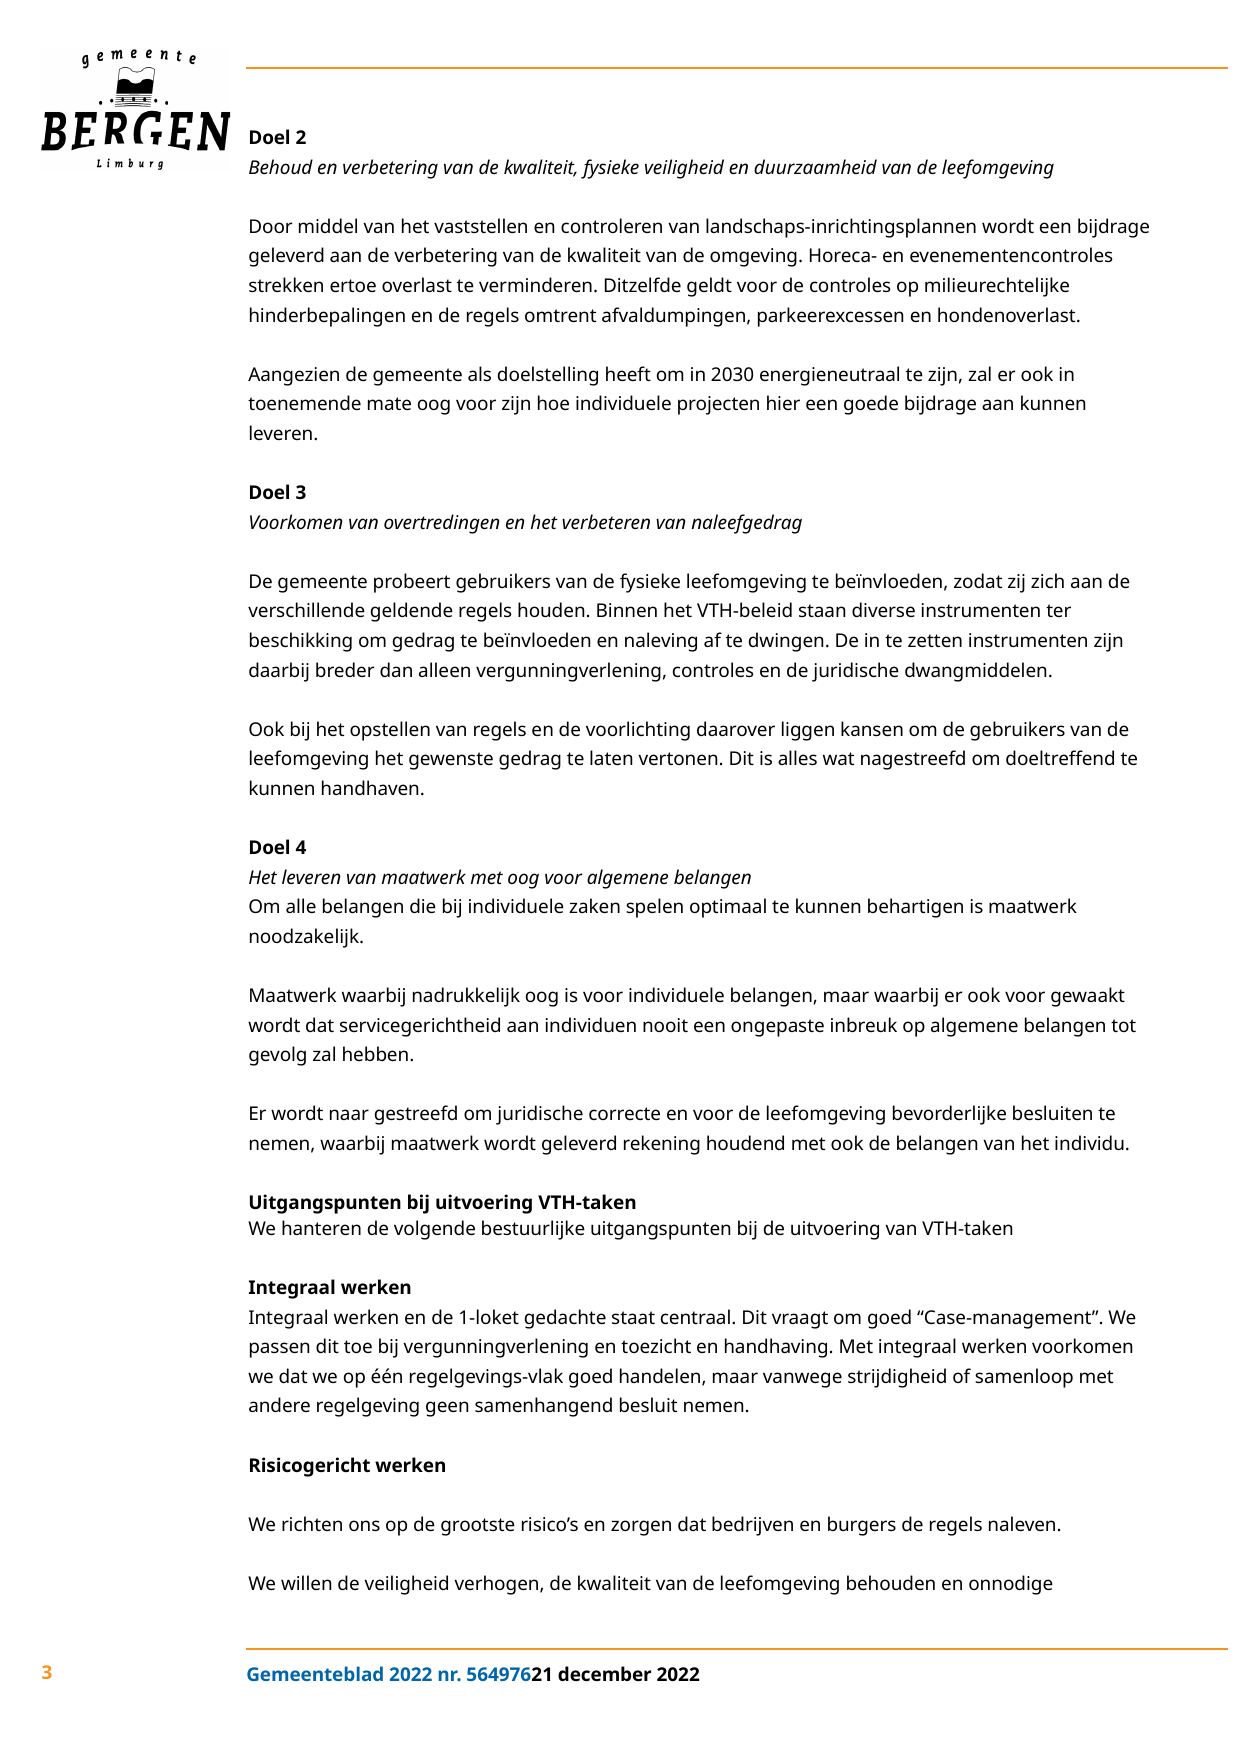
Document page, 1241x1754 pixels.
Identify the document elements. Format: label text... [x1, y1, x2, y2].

text Maatwerk waarbij nadrukkelijk oog is voor individuele belangen, maar waarbij er ook voor gewaakt wordt dat servicegerichtheid aan individuen nooit een ongepaste inbreuk op algemene belangen tot gevolg zal hebben. [248, 982, 1152, 1067]
text Uitgangspunten bij uitvoering VTH-taken [248, 1189, 1152, 1215]
text Om alle belangen die bij individuele zaken spelen optimaal te kunnen behartigen is maatwerk noodzakelijk. [248, 893, 1152, 949]
picture [41, 47, 231, 172]
text We richten ons op de grootste risico’s en zorgen dat bedrijven en burgers de regels naleven. [248, 1511, 1152, 1537]
text De gemeente probeert gebruikers van de fysieke leefomgeving te beïnvloeden, zodat zij zich aan de verschillende geldende regels houden. Binnen het VTH-beleid staan diverse instrumenten ter beschikking om gedrag te beïnvloeden en naleving af te dwingen. De in te zetten instrumenten zijn daarbij breder dan alleen vergunningverlening, controles en de juridische dwangmiddelen. [248, 568, 1152, 683]
text Voorkomen van overtredingen en het verbeteren van naleefgedrag [248, 509, 1152, 535]
text Risicogericht werken [248, 1452, 1152, 1477]
text Behoud en verbetering van de kwaliteit, fysieke veiligheid en duurzaamheid van de leefomgeving [248, 154, 1152, 180]
text Integraal werken [248, 1274, 1152, 1300]
text Het leveren van maatwerk met oog voor algemene belangen [248, 864, 1152, 890]
text Doel 3 [248, 479, 1152, 505]
text Integraal werken en de 1-loket gedachte staat centraal. Dit vraagt om goed “Case-management”. We passen dit toe bij vergunningverlening en toezicht en handhaving. Met integraal werken voorkomen we dat we op één regelgevings-vlak goed handelen, maar vanwege strijdigheid of samenloop met andere regelgeving geen samenhangend besluit nemen. [248, 1304, 1152, 1418]
text Ook bij het opstellen van regels en de voorlichting daarover liggen kansen om de gebruikers van de leefomgeving het gewenste gedrag te laten vertonen. Dit is alles wat nagestreefd om doeltreffend te kunnen handhaven. [248, 716, 1152, 801]
text Aangezien de gemeente als doelstelling heeft om in 2030 energieneutraal te zijn, zal er ook in toenemende mate oog voor zijn hoe individuele projecten hier een goede bijdrage aan kunnen leveren. [248, 361, 1152, 446]
text Door middel van het vaststellen en controleren van landschaps-inrichtingsplannen wordt een bijdrage geleverd aan de verbetering van de kwaliteit van de omgeving. Horeca- en evenementencontroles strekken ertoe overlast te verminderen. Ditzelfde geldt voor de controles op milieurechtelijke hinderbepalingen en de regels omtrent afvaldumpingen, parkeerexcessen en hondenoverlast. [248, 213, 1152, 328]
text Doel 4 [248, 834, 1152, 860]
text We willen de veiligheid verhogen, de kwaliteit van de leefomgeving behouden en onnodige [248, 1570, 1152, 1596]
text Doel 2 [248, 124, 1152, 150]
text Er wordt naar gestreefd om juridische correcte en voor de leefomgeving bevorderlijke besluiten te nemen, waarbij maatwerk wordt geleverd rekening houdend met ook de belangen van het individu. [248, 1101, 1152, 1156]
text We hanteren de volgende bestuurlijke uitgangspunten bij de uitvoering van VTH-taken [248, 1215, 1152, 1241]
